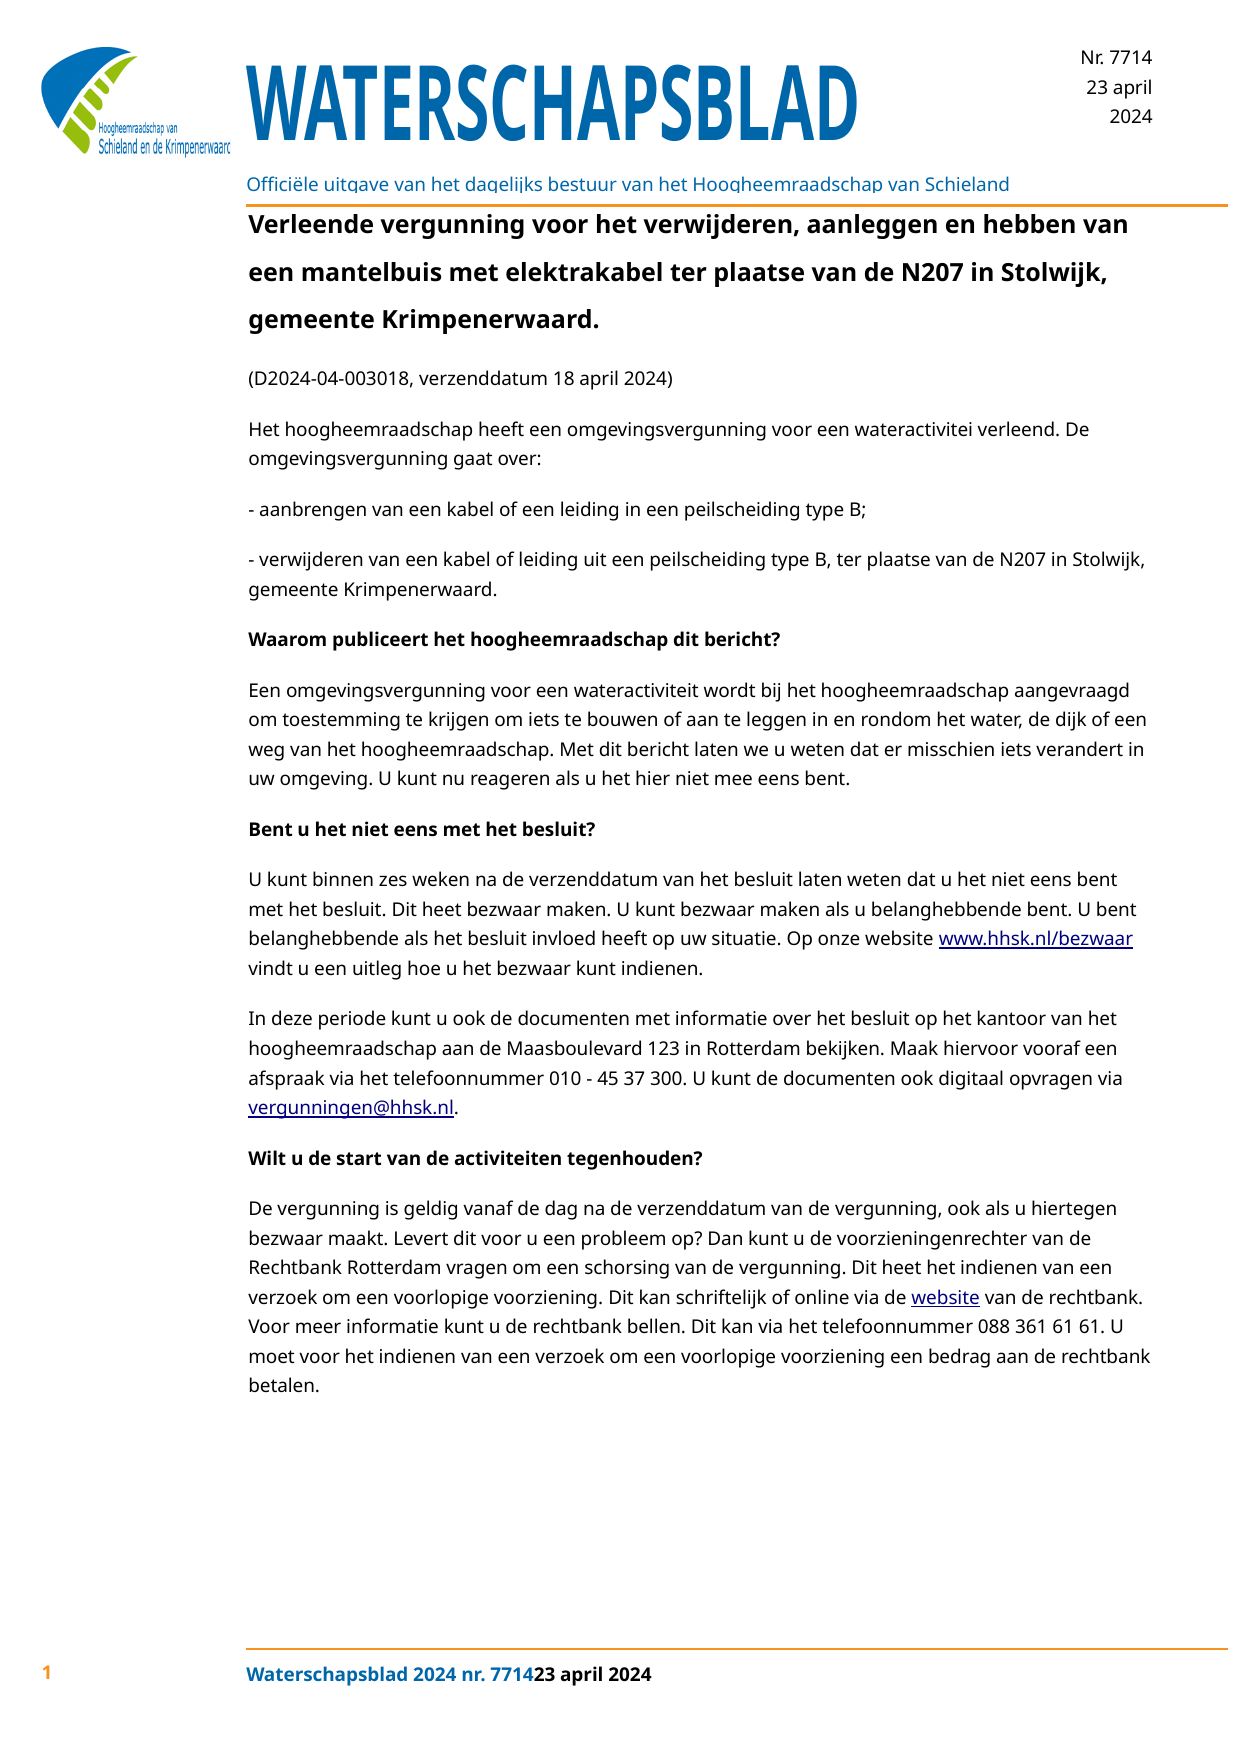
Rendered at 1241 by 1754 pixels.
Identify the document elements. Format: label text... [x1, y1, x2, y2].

text Een omgevingsvergunning voor een wateractiviteit wordt bij het hoogheemraadschap aangevraagd om toestemming te krijgen om iets te bouwen of aan te leggen in en rondom het water, de dijk of een weg van het hoogheemraadschap. Met dit bericht laten we u weten dat er misschien iets verandert in uw omgeving. U kunt nu reageren als u het hier niet mee eens bent. [248, 677, 1152, 791]
text Wilt u de start van de activiteiten tegenhouden? [248, 1145, 1152, 1170]
text De vergunning is geldig vanaf de dag na de verzenddatum van de vergunning, ook als u hiertegen bezwaar maakt. Levert dit voor u een probleem op? Dan kunt u de voorzieningenrechter van de Rechtbank Rotterdam vragen om een schorsing van de vergunning. Dit heet het indienen van een verzoek om een voorlopige voorziening. Dit kan schriftelijk of online via de website van de rechtbank. Voor meer informatie kunt u de rechtbank bellen. Dit kan via het telefoonnummer 088 361 61 61. U moet voor het indienen van een verzoek om een voorlopige voorziening een bedrag aan de rechtbank betalen. [248, 1195, 1152, 1398]
text Het hoogheemraadschap heeft een omgevingsvergunning voor een wateractivitei verleend. De omgevingsvergunning gaat over: [248, 416, 1152, 471]
text - aanbrengen van een kabel of een leiding in een peilscheiding type B; [248, 496, 1152, 522]
text - verwijderen van een kabel of leiding uit een peilscheiding type B, ter plaatse van de N207 in Stolwijk, gemeente Krimpenerwaard. [248, 546, 1152, 602]
picture [41, 47, 231, 172]
text Bent u het niet eens met het besluit? [248, 816, 1152, 842]
text U kunt binnen zes weken na de verzenddatum van het besluit laten weten dat u het niet eens bent met het besluit. Dit heet bezwaar maken. U kunt bezwaar maken als u belanghebbende bent. U bent belanghebbende als het besluit invloed heeft op uw situatie. Op onze website www.hhsk.nl/bezwaar vindt u een uitleg hoe u het bezwaar kunt indienen. [248, 866, 1152, 981]
text (D2024-04-003018, verzenddatum 18 april 2024) [248, 366, 1152, 391]
text Verleende vergunning voor het verwijderen, aanleggen en hebben van een mantelbuis met elektrakabel ter plaatse van de N207 in Stolwijk, gemeente Krimpenerwaard. [248, 207, 1152, 336]
text In deze periode kunt u ook de documenten met informatie over het besluit op het kantoor van het hoogheemraadschap aan de Maasboulevard 123 in Rotterdam bekijken. Maak hiervoor vooraf een afspraak via het telefoonnummer 010 - 45 37 300. U kunt de documenten ook digitaal opvragen via vergunningen@hhsk.nl. [248, 1006, 1152, 1120]
text Waarom publiceert het hoogheemraadschap dit bericht? [248, 626, 1152, 652]
